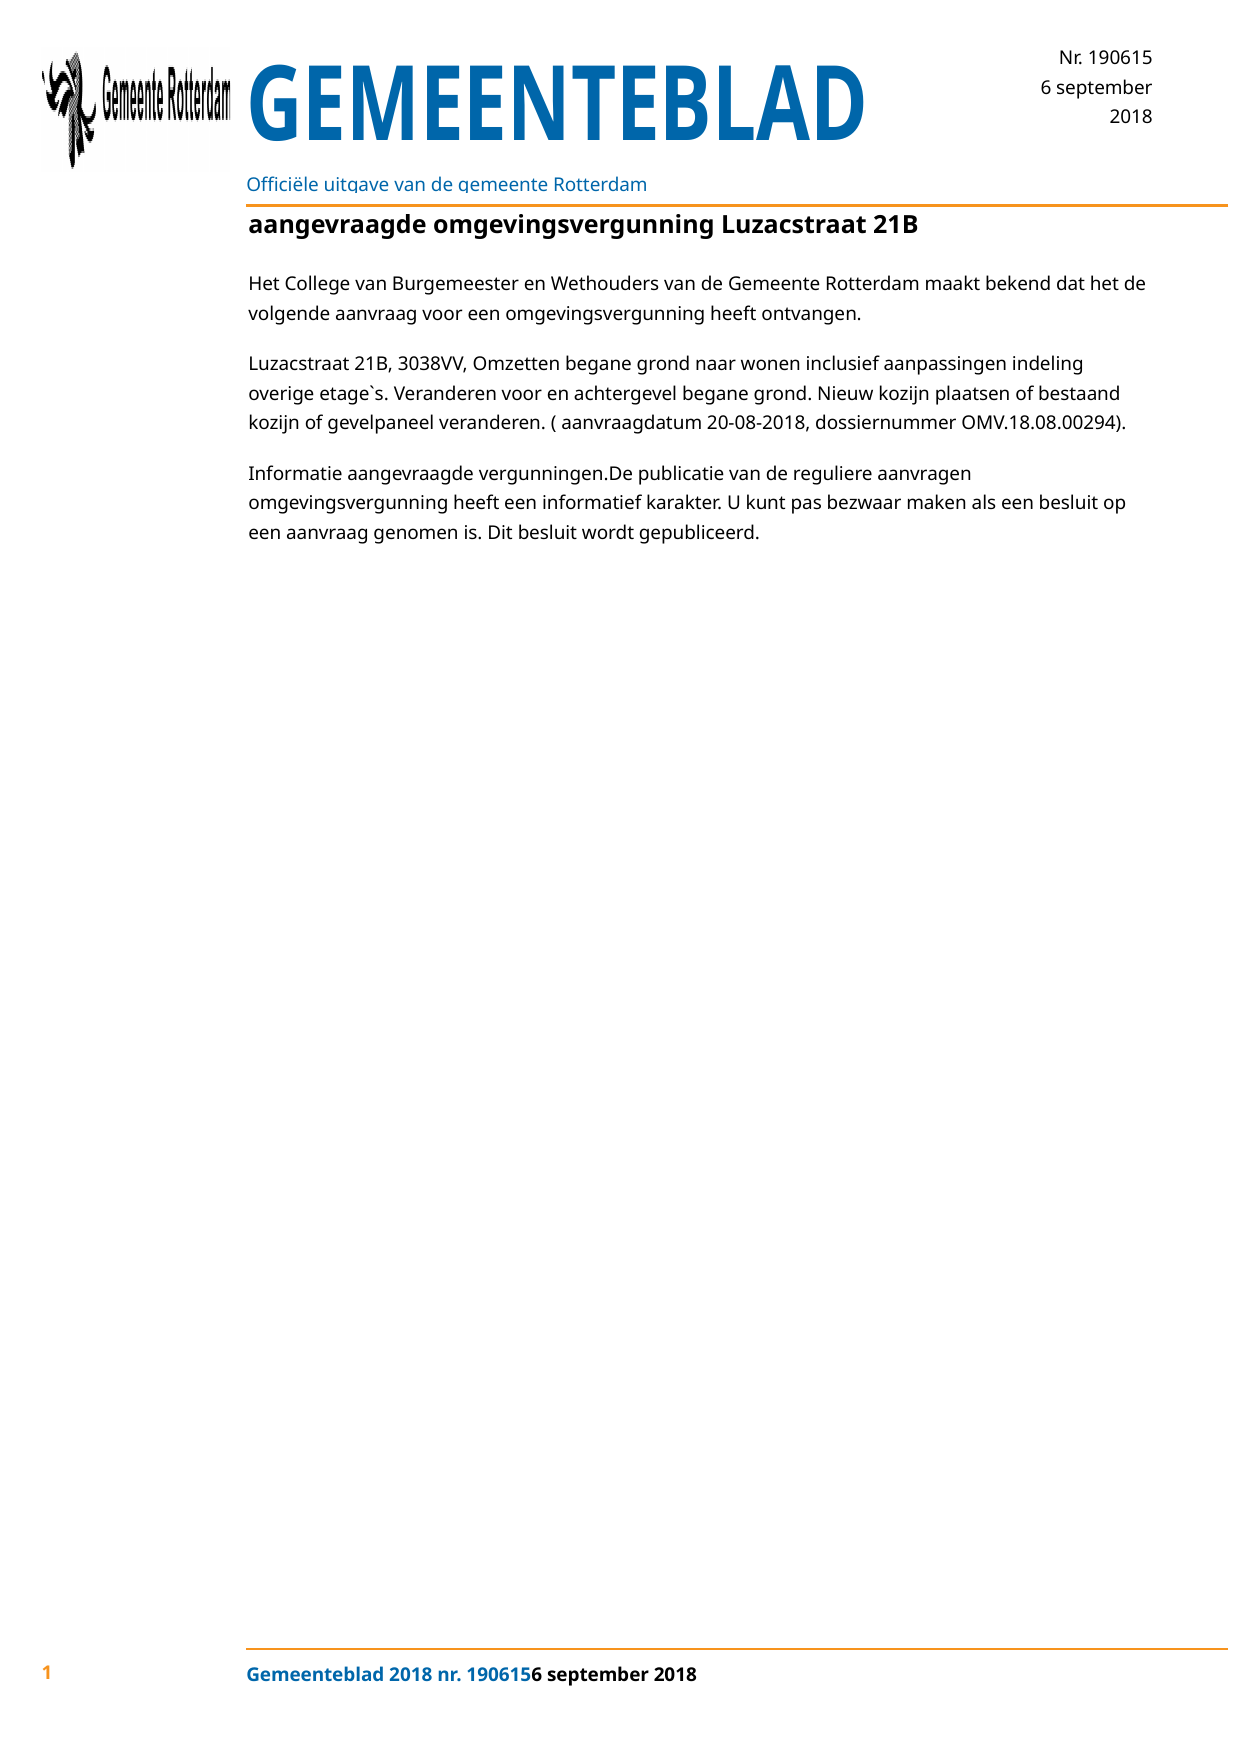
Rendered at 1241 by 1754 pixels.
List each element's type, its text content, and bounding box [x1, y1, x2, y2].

picture [41, 47, 231, 172]
text aangevraagde omgevingsvergunning Luzacstraat 21B [248, 207, 1152, 241]
text Informatie aangevraagde vergunningen.De publicatie van de reguliere aanvragen omgevingsvergunning heeft een informatief karakter. U kunt pas bezwaar maken als een besluit op een aanvraag genomen is. Dit besluit wordt gepubliceerd. [248, 460, 1152, 545]
text Het College van Burgemeester en Wethouders van de Gemeente Rotterdam maakt bekend dat het de volgende aanvraag voor een omgevingsvergunning heeft ontvangen. [248, 270, 1152, 326]
text Luzacstraat 21B, 3038VV, Omzetten begane grond naar wonen inclusief aanpassingen indeling overige etage`s. Veranderen voor en achtergevel begane grond. Nieuw kozijn plaatsen of bestaand kozijn of gevelpaneel veranderen. ( aanvraagdatum 20-08-2018, dossiernummer OMV.18.08.00294). [248, 350, 1152, 435]
